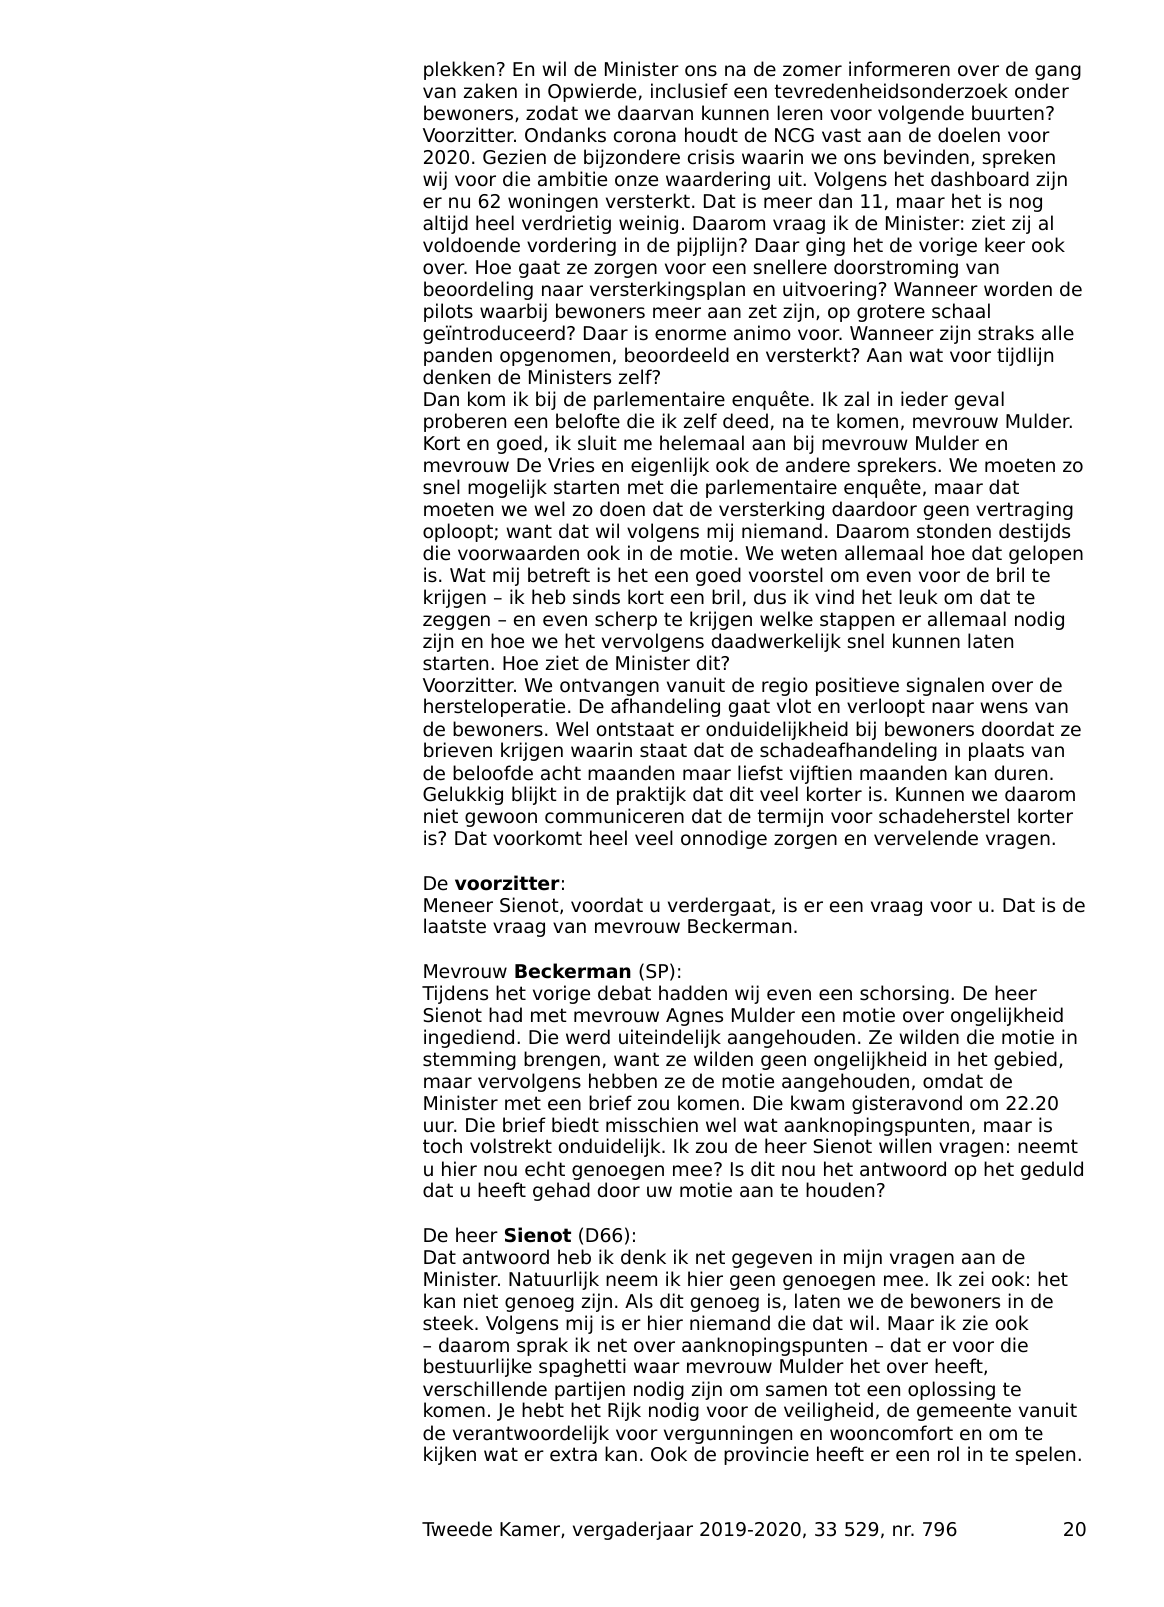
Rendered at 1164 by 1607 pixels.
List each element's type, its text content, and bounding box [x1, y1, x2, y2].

text De heer Sienot (D66): [422, 1224, 1087, 1247]
text Meneer Sienot, voordat u verdergaat, is er een vraag voor u. Dat is de laatste vraag van mevrouw Beckerman. [422, 894, 1087, 938]
text Mevrouw Beckerman (SP): [422, 961, 1087, 983]
text Tijdens het vorige debat hadden wij even een schorsing. De heer Sienot had met mevrouw Agnes Mulder een motie over ongelijkheid ingediend. Die werd uiteindelijk aangehouden. Ze wilden die motie in stemming brengen, want ze wilden geen ongelijkheid in het gebied, maar vervolgens hebben ze de motie aangehouden, omdat de Minister met een brief zou komen. Die kwam gisteravond om 22.20 uur. Die brief biedt misschien wel wat aanknopingspunten, maar is toch volstrekt onduidelijk. Ik zou de heer Sienot willen vragen: neemt u hier nou echt genoegen mee? Is dit nou het antwoord op het geduld dat u heeft gehad door uw motie aan te houden? [422, 983, 1087, 1202]
text Dat antwoord heb ik denk ik net gegeven in mijn vragen aan de Minister. Natuurlijk neem ik hier geen genoegen mee. Ik zei ook: het kan niet genoeg zijn. Als dit genoeg is, laten we de bewoners in de steek. Volgens mij is er hier niemand die dat wil. Maar ik zie ook – daarom sprak ik net over aanknopingspunten – dat er voor die bestuurlijke spaghetti waar mevrouw Mulder het over heeft, verschillende partijen nodig zijn om samen tot een oplossing te komen. Je hebt het Rijk nodig voor de veiligheid, de gemeente vanuit de verantwoordelijk voor vergunningen en wooncomfort en om te kijken wat er extra kan. Ook de provincie heeft er een rol in te spelen. [422, 1247, 1087, 1466]
text Voorzitter. We ontvangen vanuit de regio positieve signalen over de hersteloperatie. De afhandeling gaat vlot en verloopt naar wens van de bewoners. Wel ontstaat er onduidelijkheid bij bewoners doordat ze brieven krijgen waarin staat dat de schadeafhandeling in plaats van de beloofde acht maanden maar liefst vijftien maanden kan duren. Gelukkig blijkt in de praktijk dat dit veel korter is. Kunnen we daarom niet gewoon communiceren dat de termijn voor schadeherstel korter is? Dat voorkomt heel veel onnodige zorgen en vervelende vragen. [422, 674, 1087, 850]
text De voorzitter: [422, 872, 1087, 894]
text Dan kom ik bij de parlementaire enquête. Ik zal in ieder geval proberen een belofte die ik zelf deed, na te komen, mevrouw Mulder. Kort en goed, ik sluit me helemaal aan bij mevrouw Mulder en mevrouw De Vries en eigenlijk ook de andere sprekers. We moeten zo snel mogelijk starten met die parlementaire enquête, maar dat moeten we wel zo doen dat de versterking daardoor geen vertraging oploopt; want dat wil volgens mij niemand. Daarom stonden destijds die voorwaarden ook in de motie. We weten allemaal hoe dat gelopen is. Wat mij betreft is het een goed voorstel om even voor de bril te krijgen – ik heb sinds kort een bril, dus ik vind het leuk om dat te zeggen – en even scherp te krijgen welke stappen er allemaal nodig zijn en hoe we het vervolgens daadwerkelijk snel kunnen laten starten. Hoe ziet de Minister dit? [422, 389, 1087, 674]
text Voorzitter. Ondanks corona houdt de NCG vast aan de doelen voor 2020. Gezien de bijzondere crisis waarin we ons bevinden, spreken wij voor die ambitie onze waardering uit. Volgens het dashboard zijn er nu 62 woningen versterkt. Dat is meer dan 11, maar het is nog altijd heel verdrietig weinig. Daarom vraag ik de Minister: ziet zij al voldoende vordering in de pijplijn? Daar ging het de vorige keer ook over. Hoe gaat ze zorgen voor een snellere doorstroming van beoordeling naar versterkingsplan en uitvoering? Wanneer worden de pilots waarbij bewoners meer aan zet zijn, op grotere schaal geïntroduceerd? Daar is enorme animo voor. Wanneer zijn straks alle panden opgenomen, beoordeeld en versterkt? Aan wat voor tijdlijn denken de Ministers zelf? [422, 125, 1087, 389]
text plekken? En wil de Minister ons na de zomer informeren over de gang van zaken in Opwierde, inclusief een tevredenheidsonderzoek onder bewoners, zodat we daarvan kunnen leren voor volgende buurten? [422, 59, 1087, 125]
